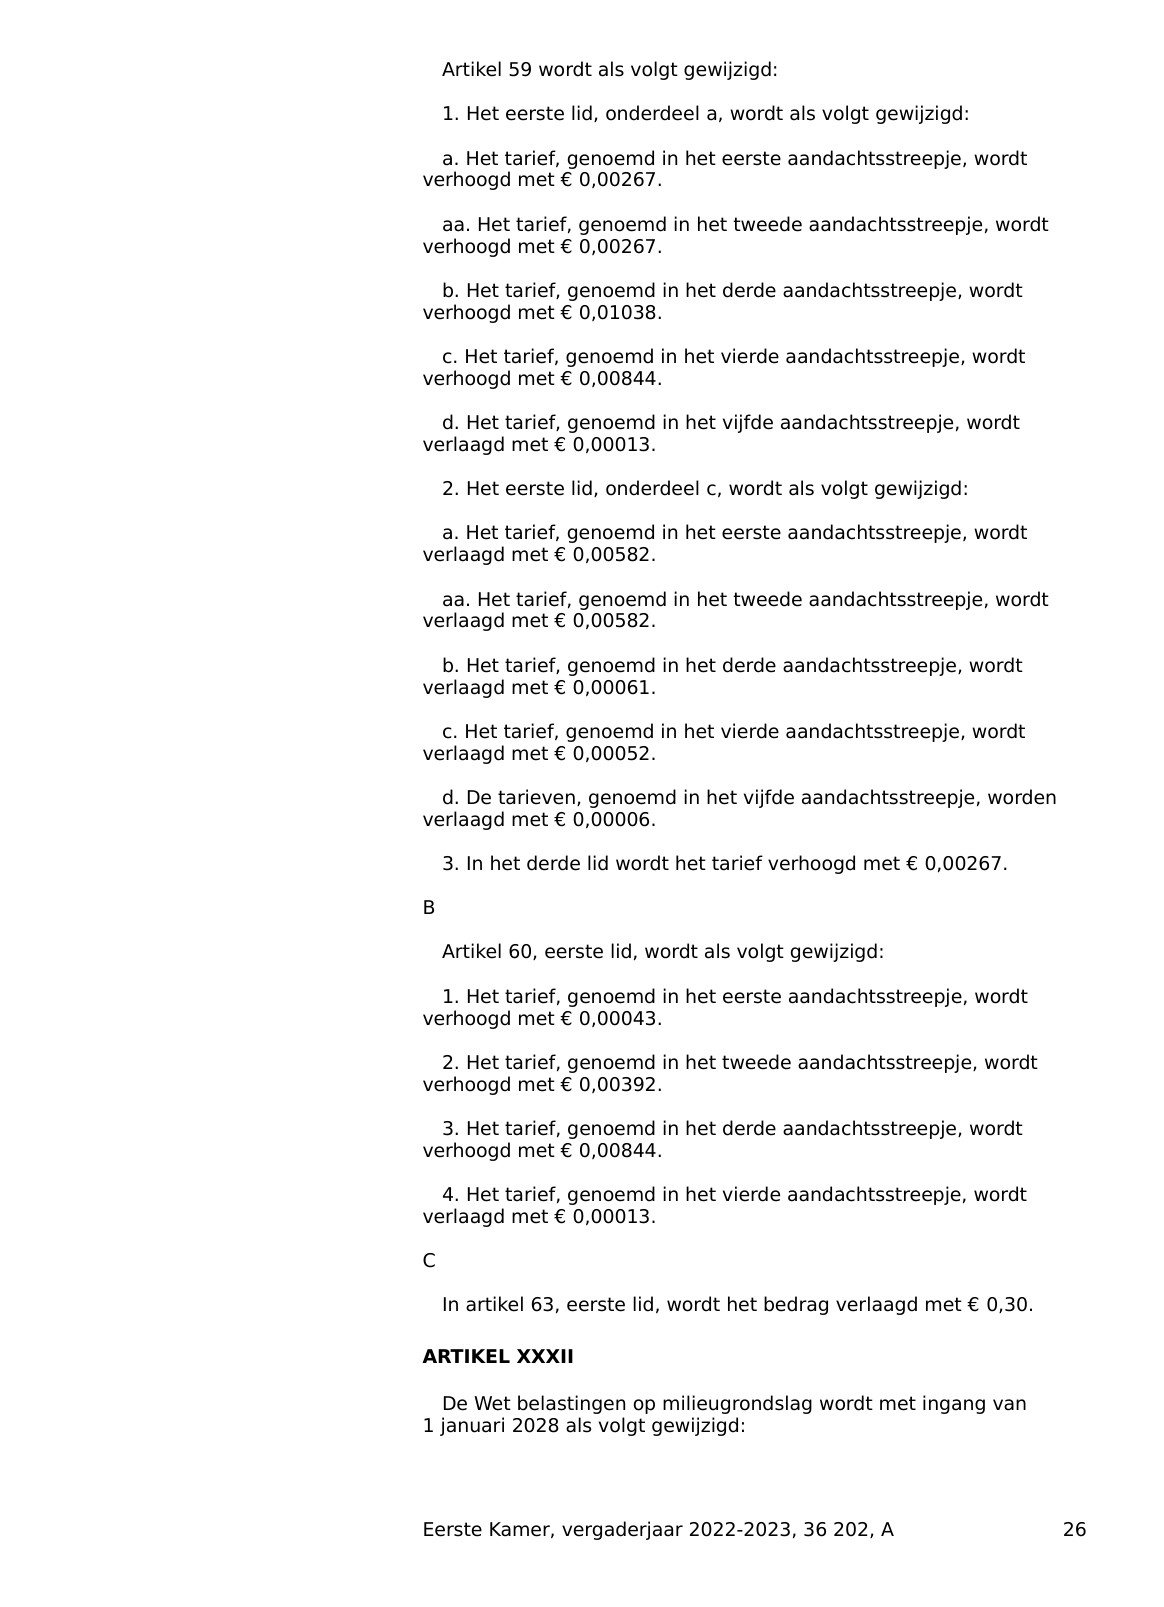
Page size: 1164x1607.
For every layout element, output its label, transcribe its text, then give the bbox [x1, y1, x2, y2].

text d. De tarieven, genoemd in het vijfde aandachtsstreepje, worden verlaagd met € 0,00006. [422, 787, 1087, 831]
text a. Het tarief, genoemd in het eerste aandachtsstreepje, wordt verlaagd met € 0,00582. [422, 522, 1087, 566]
text c. Het tarief, genoemd in het vierde aandachtsstreepje, wordt verhoogd met € 0,00844. [422, 346, 1087, 390]
text aa. Het tarief, genoemd in het tweede aandachtsstreepje, wordt verhoogd met € 0,00267. [422, 213, 1087, 257]
text 2. Het eerste lid, onderdeel c, wordt als volgt gewijzigd: [422, 478, 1087, 500]
text aa. Het tarief, genoemd in het tweede aandachtsstreepje, wordt verlaagd met € 0,00582. [422, 588, 1087, 632]
text 4. Het tarief, genoemd in het vierde aandachtsstreepje, wordt verlaagd met € 0,00013. [422, 1184, 1087, 1228]
text b. Het tarief, genoemd in het derde aandachtsstreepje, wordt verlaagd met € 0,00061. [422, 654, 1087, 698]
text a. Het tarief, genoemd in het eerste aandachtsstreepje, wordt verhoogd met € 0,00267. [422, 147, 1087, 191]
text Artikel 60, eerste lid, wordt als volgt gewijzigd: [422, 941, 1087, 963]
text Artikel 59 wordt als volgt gewijzigd: [422, 59, 1087, 81]
text b. Het tarief, genoemd in het derde aandachtsstreepje, wordt verhoogd met € 0,01038. [422, 280, 1087, 324]
text C [422, 1250, 1087, 1272]
text 1. Het tarief, genoemd in het eerste aandachtsstreepje, wordt verhoogd met € 0,00043. [422, 986, 1087, 1029]
text 3. In het derde lid wordt het tarief verhoogd met € 0,00267. [422, 853, 1087, 875]
text c. Het tarief, genoemd in het vierde aandachtsstreepje, wordt verlaagd met € 0,00052. [422, 721, 1087, 765]
text 1. Het eerste lid, onderdeel a, wordt als volgt gewijzigd: [422, 103, 1087, 125]
text De Wet belastingen op milieugrondslag wordt met ingang van 1 januari 2028 als volgt gewijzigd: [422, 1393, 1087, 1437]
text B [422, 897, 1087, 919]
text In artikel 63, eerste lid, wordt het bedrag verlaagd met € 0,30. [422, 1294, 1087, 1316]
text d. Het tarief, genoemd in het vijfde aandachtsstreepje, wordt verlaagd met € 0,00013. [422, 412, 1087, 456]
text 2. Het tarief, genoemd in het tweede aandachtsstreepje, wordt verhoogd met € 0,00392. [422, 1052, 1087, 1096]
text 3. Het tarief, genoemd in het derde aandachtsstreepje, wordt verhoogd met € 0,00844. [422, 1118, 1087, 1162]
subtitle ARTIKEL XXXII [422, 1346, 1087, 1368]
